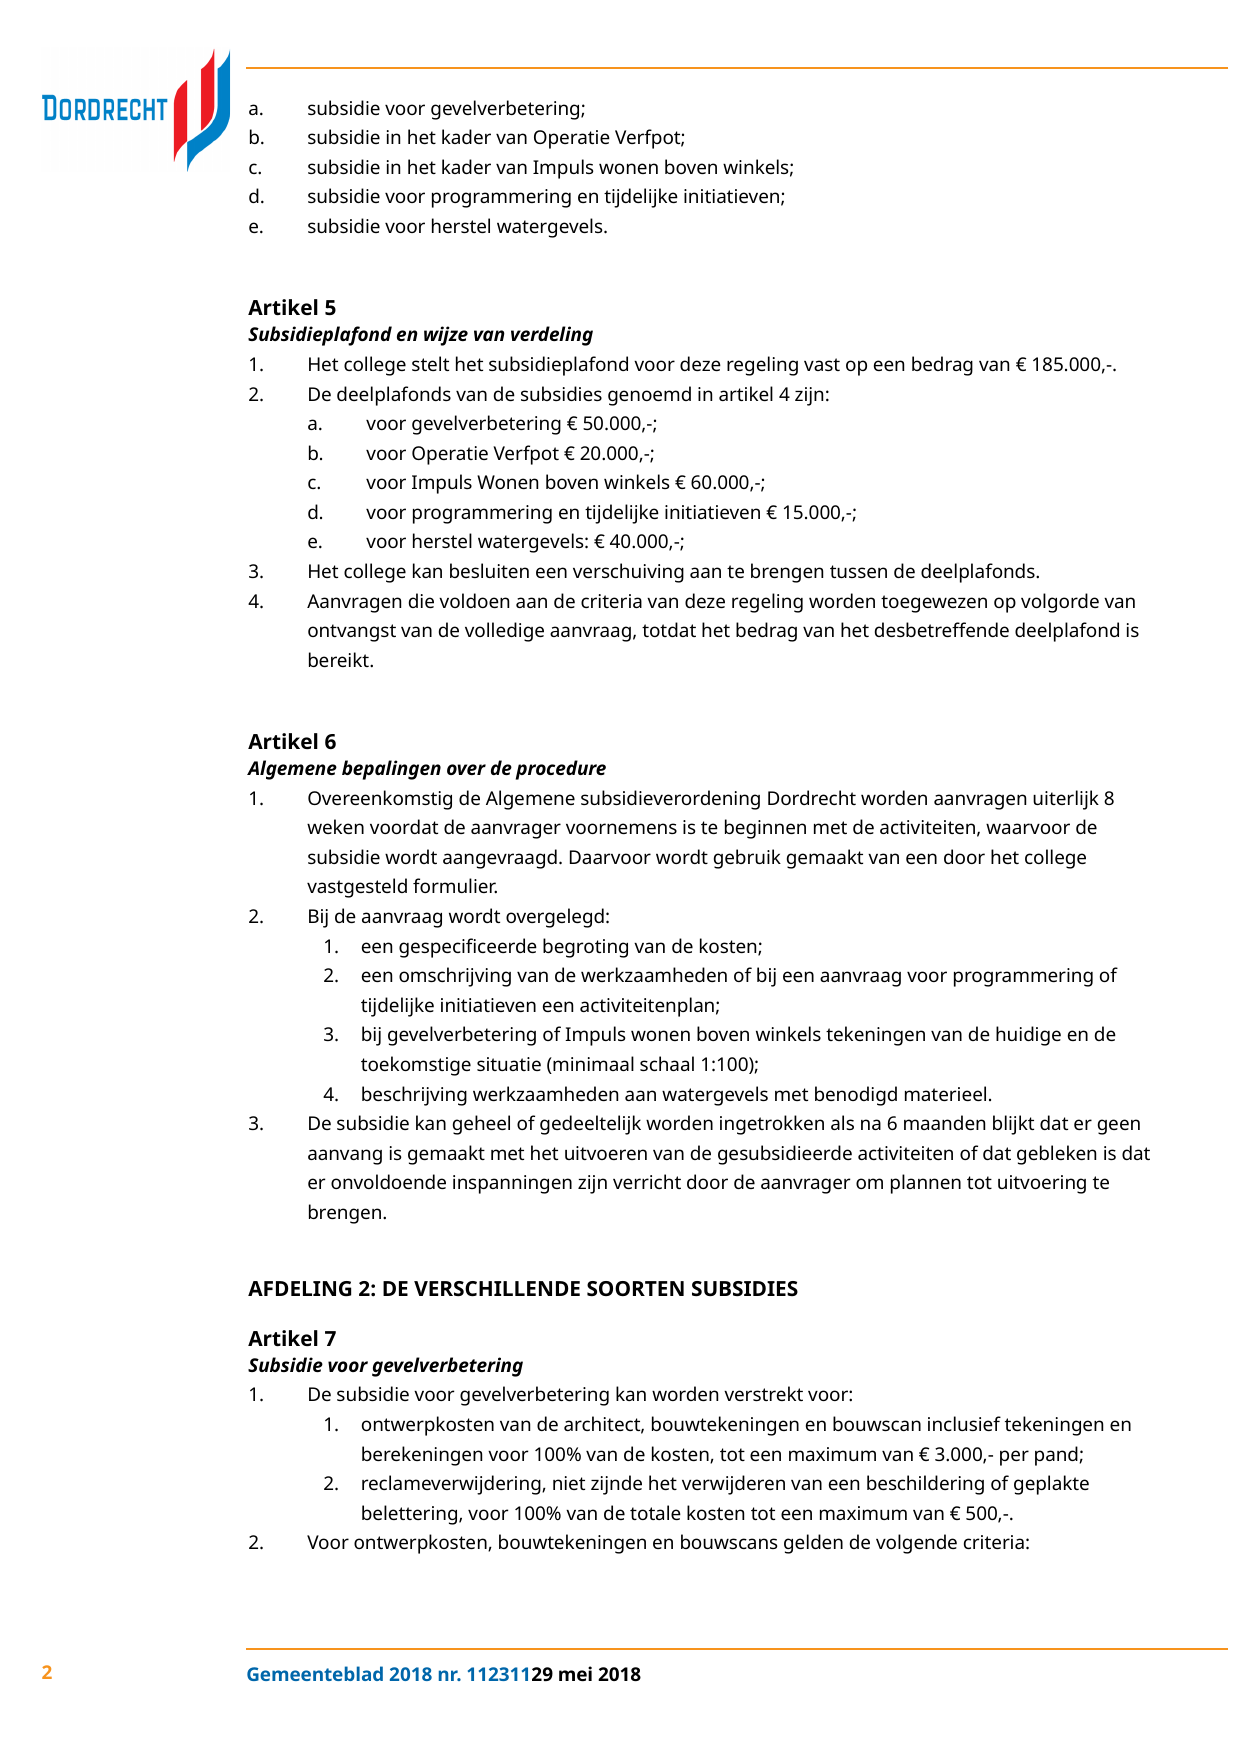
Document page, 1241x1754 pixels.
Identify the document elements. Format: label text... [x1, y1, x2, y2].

list Overeenkomstig de Algemene subsidieverordening Dordrecht worden aanvragen uiterlijk 8 weken voordat de aanvrager voornemens is te beginnen met de activiteiten, waarvoor de subsidie wordt aangevraagd. Daarvoor wordt gebruik gemaakt van een door het college vastgesteld formulier. [248, 785, 1152, 899]
list Het college kan besluiten een verschuiving aan te brengen tussen de deelplafonds. [248, 558, 1152, 584]
list voor Operatie Verfpot € 20.000,-; [307, 440, 1152, 466]
list Bij de aanvraag wordt overgelegd: [248, 903, 1152, 929]
text AFDELING 2: DE VERSCHILLENDE SOORTEN SUBSIDIES [248, 1274, 1152, 1303]
list bij gevelverbetering of Impuls wonen boven winkels tekeningen van de huidige en de toekomstige situatie (minimaal schaal 1:100); [323, 1022, 1152, 1077]
text Artikel 7 [248, 1324, 1152, 1352]
text Algemene bepalingen over de procedure [248, 755, 1152, 781]
list subsidie in het kader van Operatie Verfpot; [248, 124, 1152, 150]
list Aanvragen die voldoen aan de criteria van deze regeling worden toegewezen op volgorde van ontvangst van de volledige aanvraag, totdat het bedrag van het desbetreffende deelplafond is bereikt. [248, 588, 1152, 673]
list subsidie voor herstel watergevels. [248, 213, 1152, 239]
list voor herstel watergevels: € 40.000,-; [307, 529, 1152, 554]
list De subsidie voor gevelverbetering kan worden verstrekt voor: [248, 1382, 1152, 1407]
text Artikel 6 [248, 727, 1152, 755]
list een gespecificeerde begroting van de kosten; [323, 933, 1152, 959]
list ontwerpkosten van de architect, bouwtekeningen en bouwscan inclusief tekeningen en berekeningen voor 100% van de kosten, tot een maximum van € 3.000,- per pand; [323, 1411, 1152, 1467]
list subsidie voor gevelverbetering; [248, 95, 1152, 121]
list reclameverwijdering, niet zijnde het verwijderen van een beschildering of geplakte belettering, voor 100% van de totale kosten tot een maximum van € 500,-. [323, 1470, 1152, 1526]
text Artikel 5 [248, 293, 1152, 322]
list subsidie in het kader van Impuls wonen boven winkels; [248, 154, 1152, 180]
list een omschrijving van de werkzaamheden of bij een aanvraag voor programmering of tijdelijke initiatieven een activiteitenplan; [323, 962, 1152, 1018]
list voor programmering en tijdelijke initiatieven € 15.000,-; [307, 499, 1152, 525]
list De subsidie kan geheel of gedeeltelijk worden ingetrokken als na 6 maanden blijkt dat er geen aanvang is gemaakt met het uitvoeren van de gesubsidieerde activiteiten of dat gebleken is dat er onvoldoende inspanningen zijn verricht door de aanvrager om plannen tot uitvoering te brengen. [248, 1110, 1152, 1225]
list voor gevelverbetering € 50.000,-; [307, 410, 1152, 436]
list subsidie voor programmering en tijdelijke initiatieven; [248, 183, 1152, 209]
list De deelplafonds van de subsidies genoemd in artikel 4 zijn: [248, 381, 1152, 406]
list Het college stelt het subsidieplafond voor deze regeling vast op een bedrag van € 185.000,-. [248, 351, 1152, 377]
list voor Impuls Wonen boven winkels € 60.000,-; [307, 469, 1152, 495]
picture [41, 47, 231, 172]
text Subsidie voor gevelverbetering [248, 1352, 1152, 1378]
list beschrijving werkzaamheden aan watergevels met benodigd materieel. [323, 1081, 1152, 1107]
text Subsidieplafond en wijze van verdeling [248, 322, 1152, 347]
list Voor ontwerpkosten, bouwtekeningen en bouwscans gelden de volgende criteria: [248, 1529, 1152, 1555]
